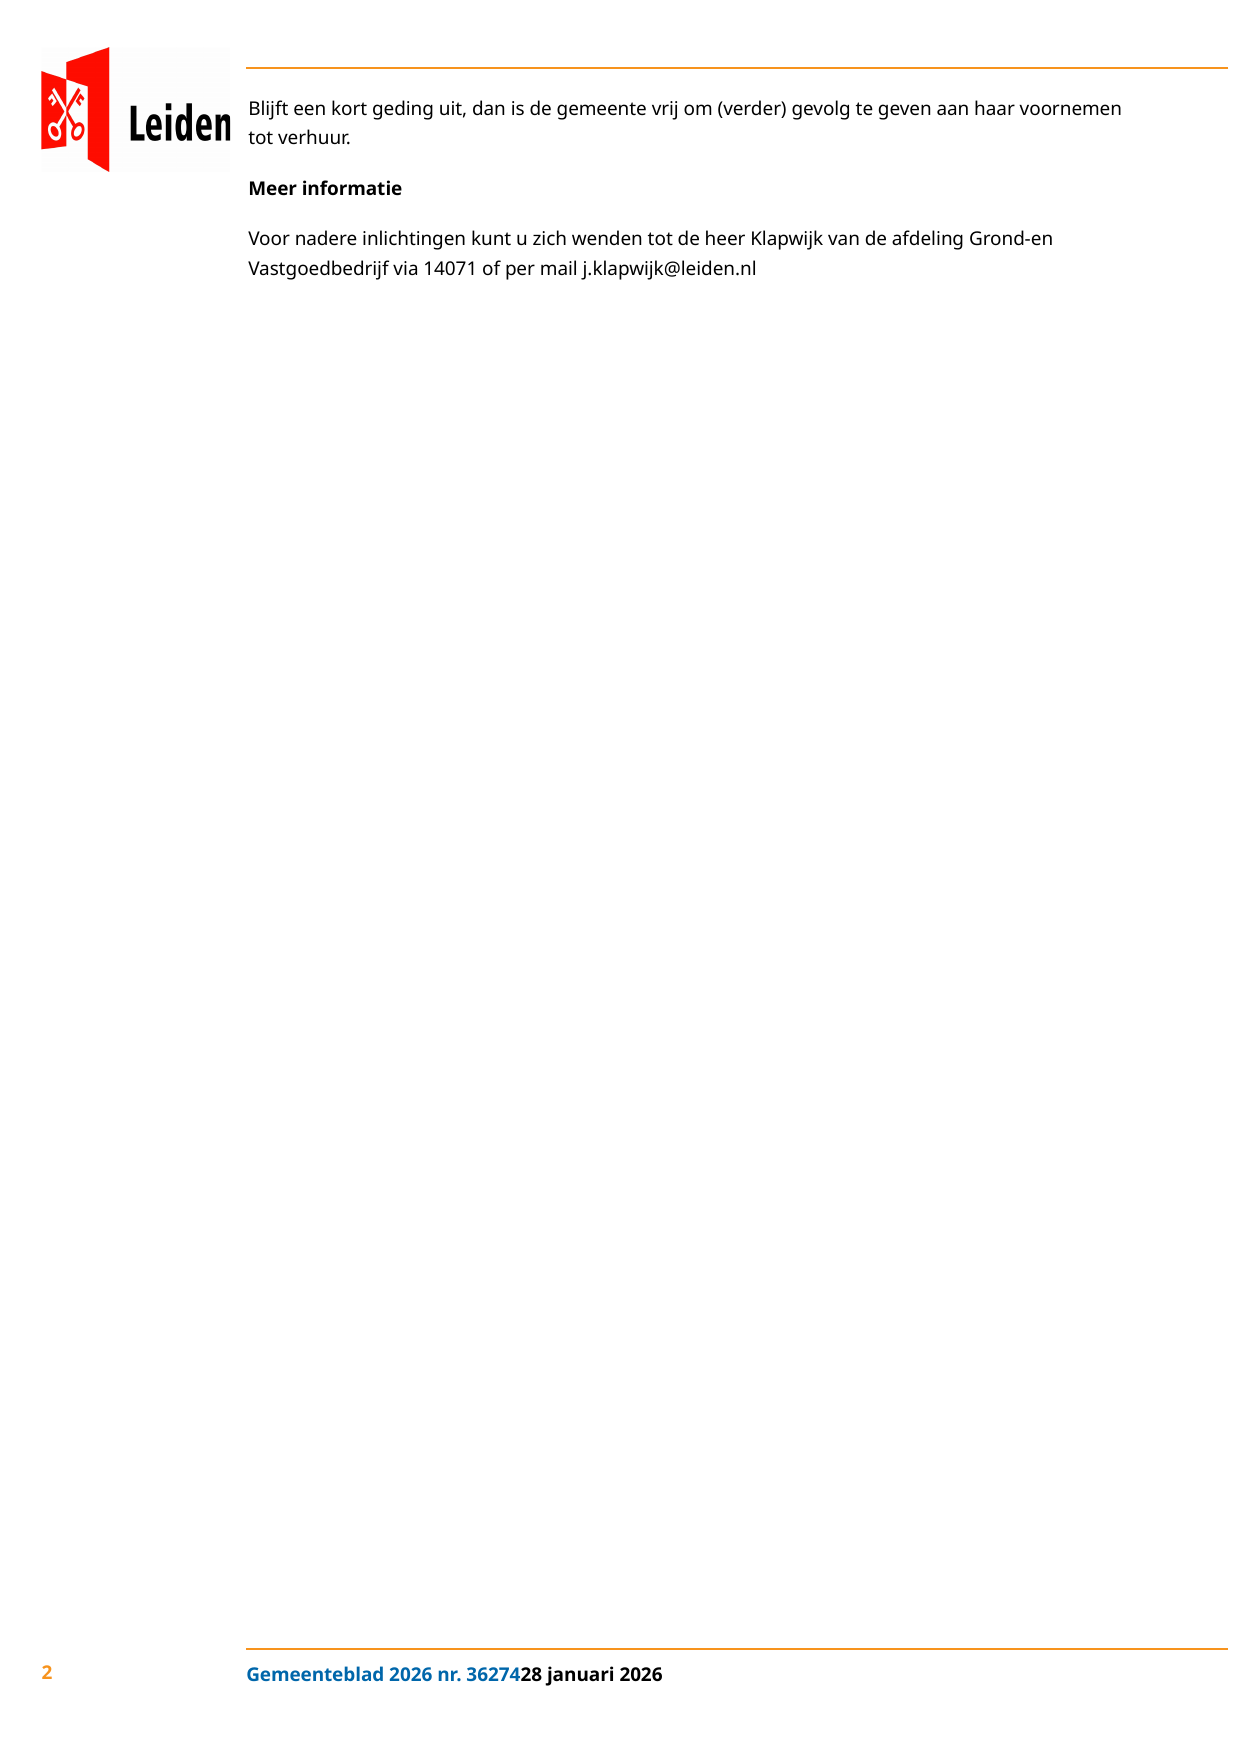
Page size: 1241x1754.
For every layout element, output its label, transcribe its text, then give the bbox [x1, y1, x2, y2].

picture [41, 47, 231, 172]
text Blijft een kort geding uit, dan is de gemeente vrij om (verder) gevolg te geven aan haar voornemen tot verhuur. [248, 95, 1152, 150]
text Meer informatie [248, 175, 1152, 201]
text Voor nadere inlichtingen kunt u zich wenden tot de heer Klapwijk van de afdeling Grond-en Vastgoedbedrijf via 14071 of per mail j.klapwijk@leiden.nl [248, 225, 1152, 281]
